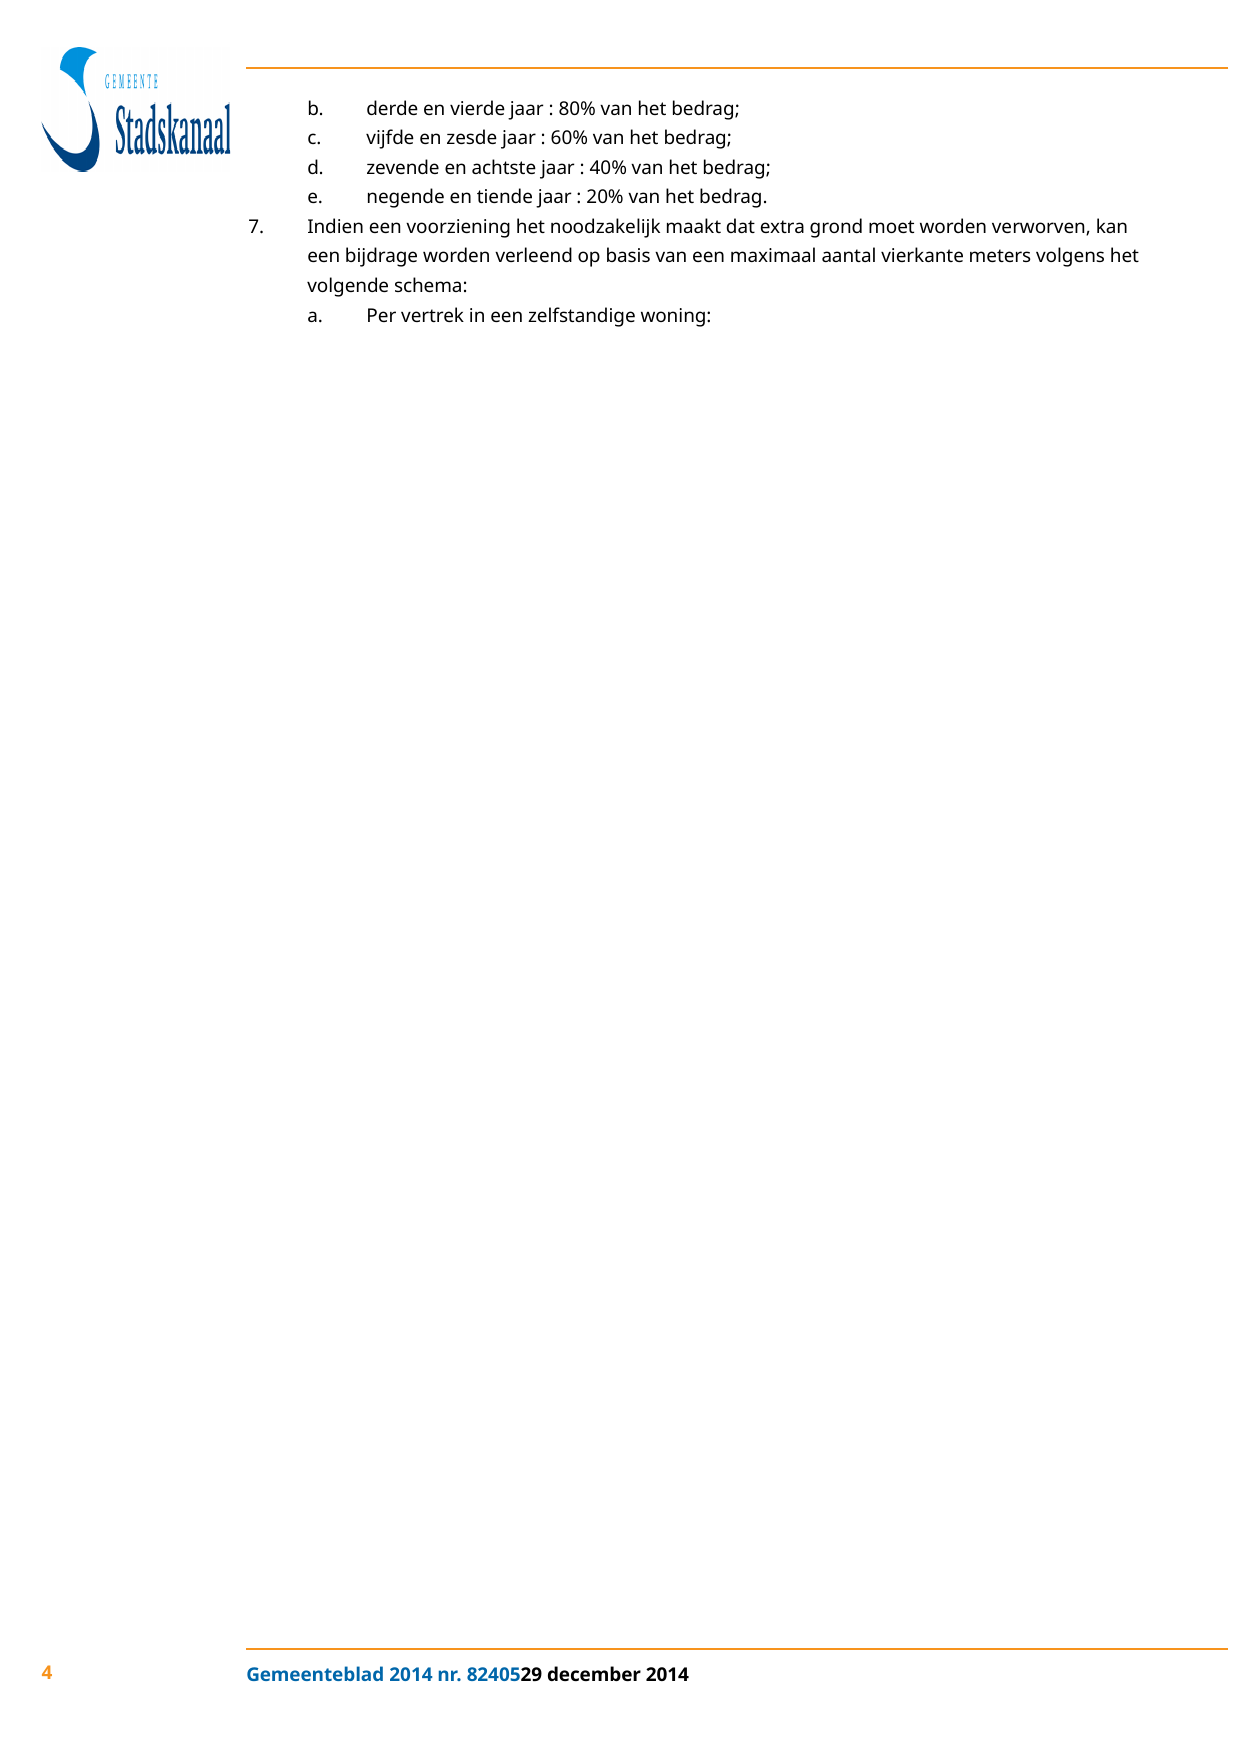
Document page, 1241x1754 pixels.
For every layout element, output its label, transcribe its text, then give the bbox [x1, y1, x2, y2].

list derde en vierde jaar : 80% van het bedrag; [307, 95, 1152, 121]
list Per vertrek in een zelfstandige woning: [307, 302, 1152, 328]
list vijfde en zesde jaar : 60% van het bedrag; [307, 124, 1152, 150]
list zevende en achtste jaar : 40% van het bedrag; [307, 154, 1152, 180]
picture [41, 47, 231, 172]
list negende en tiende jaar : 20% van het bedrag. [307, 183, 1152, 209]
list Indien een voorziening het noodzakelijk maakt dat extra grond moet worden verworven, kan een bijdrage worden verleend op basis van een maximaal aantal vierkante meters volgens het volgende schema: [248, 213, 1152, 298]
